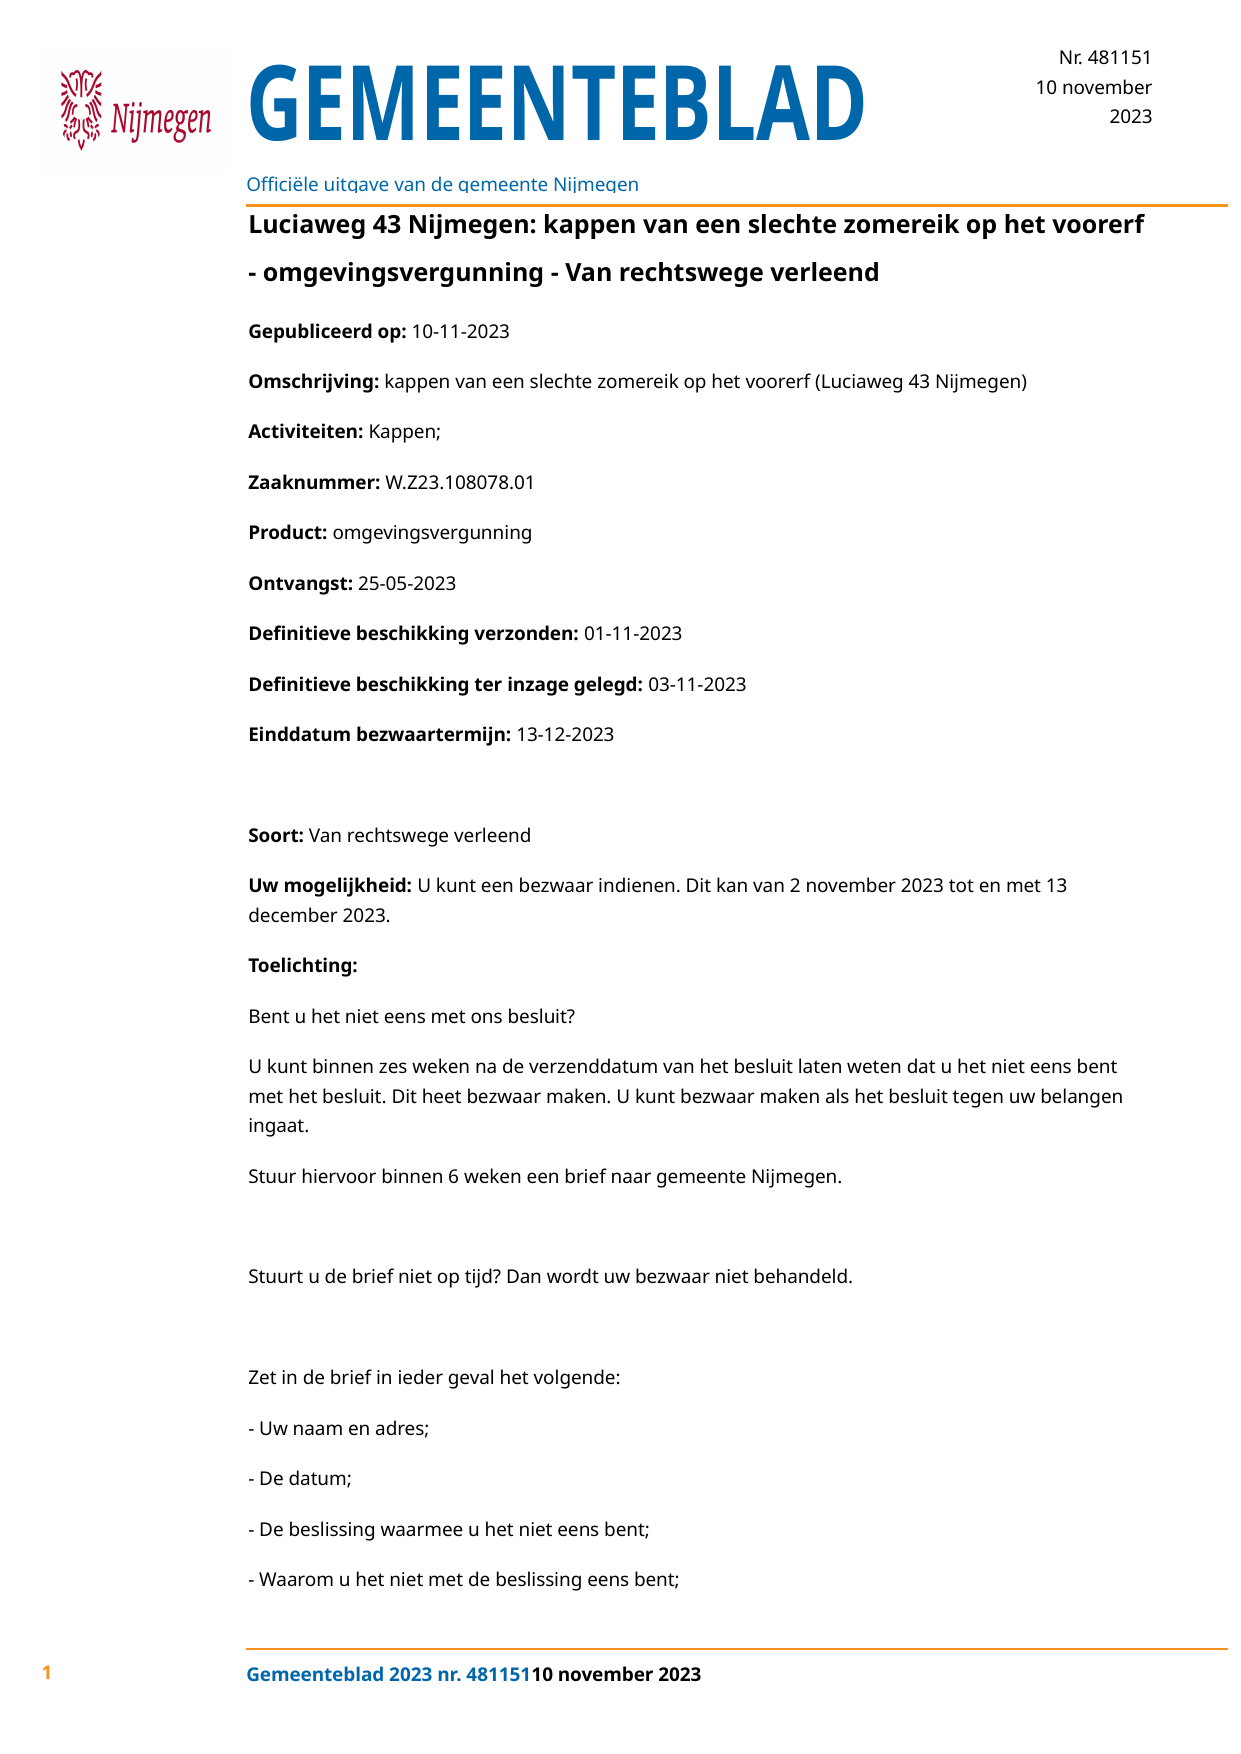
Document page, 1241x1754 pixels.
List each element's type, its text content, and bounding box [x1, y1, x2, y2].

text Soort: Van rechtswege verleend [248, 822, 1152, 848]
text Definitieve beschikking ter inzage gelegd: 03-11-2023 [248, 671, 1152, 697]
text Uw mogelijkheid: U kunt een bezwaar indienen. Dit kan van 2 november 2023 tot en met 13 december 2023. [248, 872, 1152, 928]
text - De beslissing waarmee u het niet eens bent; [248, 1516, 1152, 1542]
text Product: omgevingsvergunning [248, 519, 1152, 545]
text U kunt binnen zes weken na de verzenddatum van het besluit laten weten dat u het niet eens bent met het besluit. Dit heet bezwaar maken. U kunt bezwaar maken als het besluit tegen uw belangen ingaat. [248, 1053, 1152, 1138]
text Zaaknummer: W.Z23.108078.01 [248, 469, 1152, 495]
picture [41, 47, 231, 172]
text Zet in de brief in ieder geval het volgende: [248, 1364, 1152, 1390]
text Toelichting: [248, 952, 1152, 978]
text Luciaweg 43 Nijmegen: kappen van een slechte zomereik op het voorerf - omgevingsvergunning - Van rechtswege verleend [248, 207, 1152, 288]
text Ontvangst: 25-05-2023 [248, 570, 1152, 596]
text Omschrijving: kappen van een slechte zomereik op het voorerf (Luciaweg 43 Nijmegen) [248, 368, 1152, 394]
text - De datum; [248, 1465, 1152, 1491]
text Activiteiten: Kappen; [248, 419, 1152, 444]
text - Waarom u het niet met de beslissing eens bent; [248, 1566, 1152, 1592]
text Einddatum bezwaartermijn: 13-12-2023 [248, 721, 1152, 747]
text Stuur hiervoor binnen 6 weken een brief naar gemeente Nijmegen. [248, 1163, 1152, 1189]
text Gepubliceerd op: 10-11-2023 [248, 318, 1152, 344]
text Definitieve beschikking verzonden: 01-11-2023 [248, 620, 1152, 646]
text - Uw naam en adres; [248, 1415, 1152, 1441]
text Bent u het niet eens met ons besluit? [248, 1003, 1152, 1029]
text Stuurt u de brief niet op tijd? Dan wordt uw bezwaar niet behandeld. [248, 1264, 1152, 1289]
